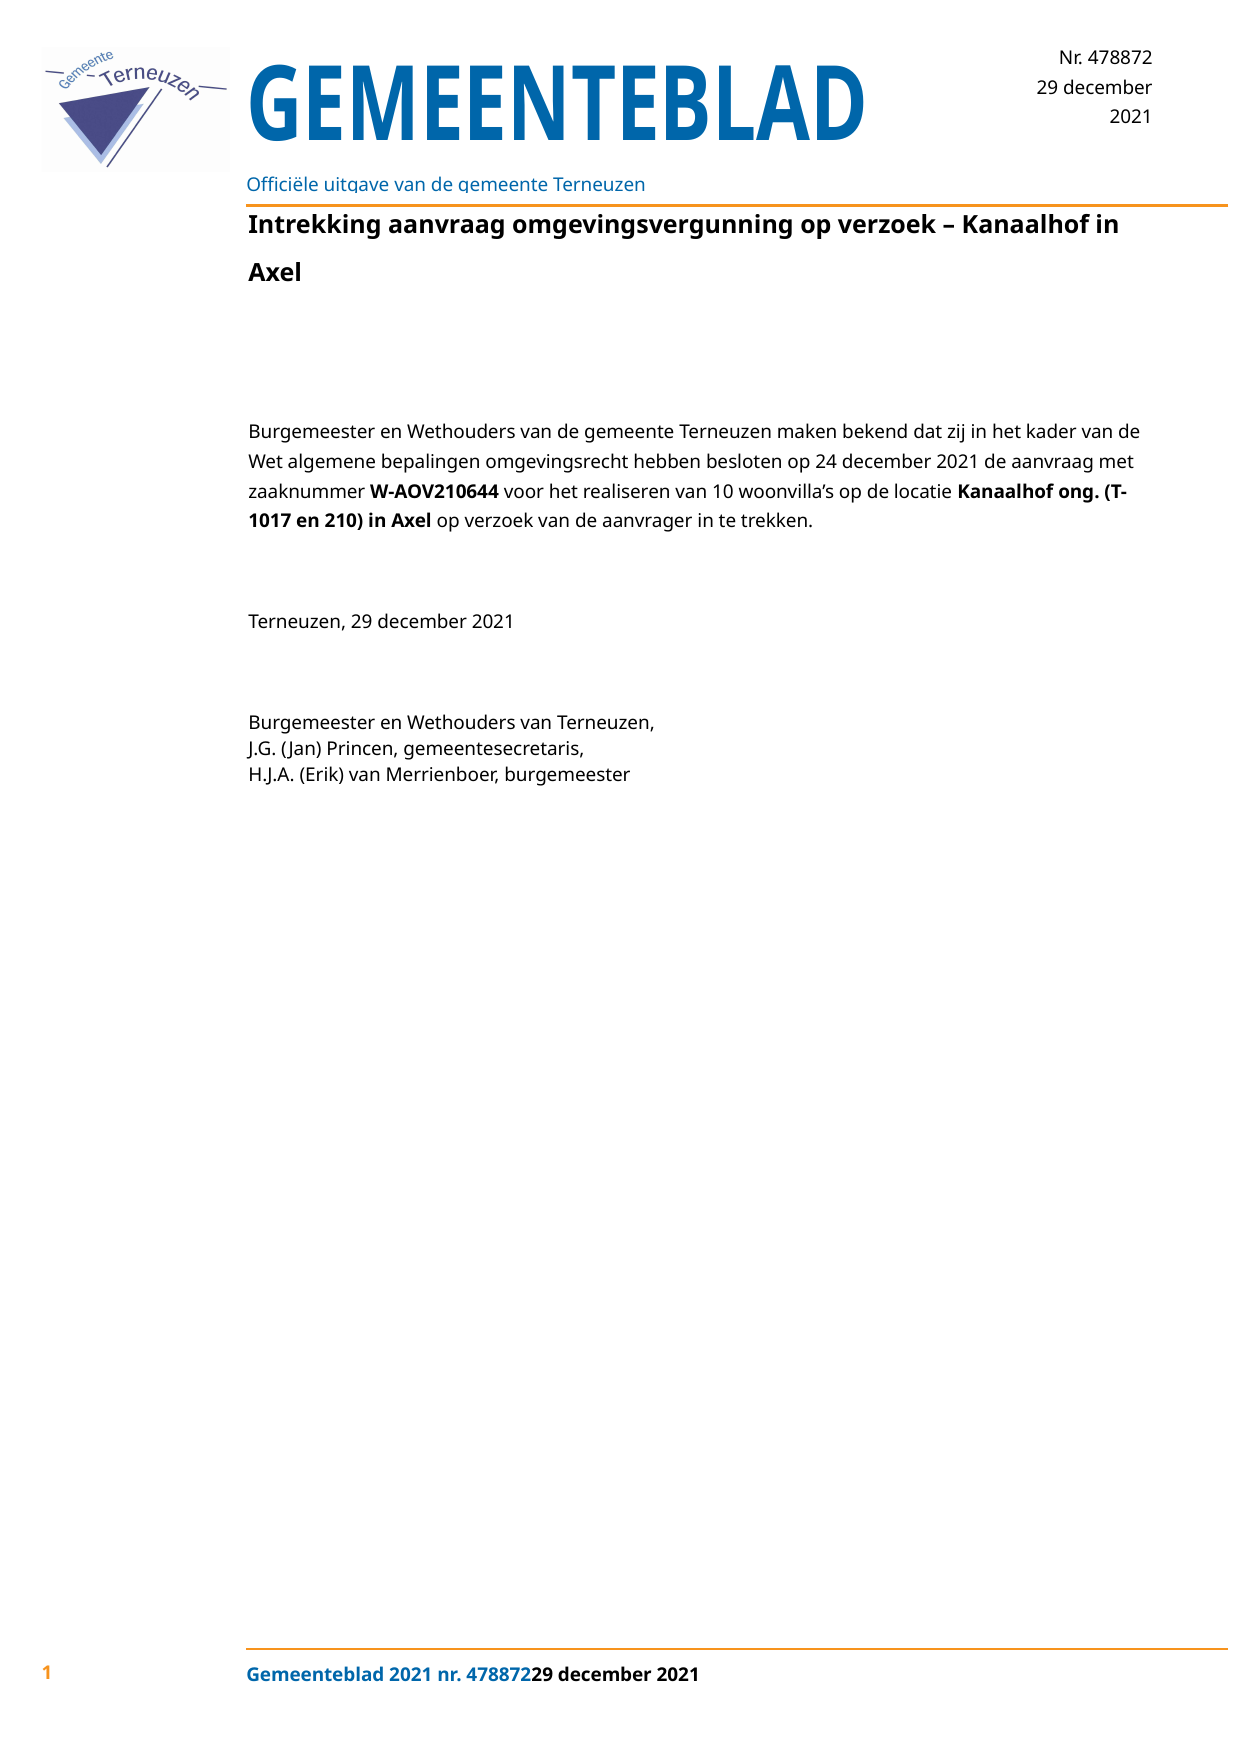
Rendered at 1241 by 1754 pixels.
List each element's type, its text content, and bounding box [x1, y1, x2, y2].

text Intrekking aanvraag omgevingsvergunning op verzoek – Kanaalhof in Axel [248, 207, 1152, 288]
text Burgemeester en Wethouders van de gemeente Terneuzen maken bekend dat zij in het kader van de Wet algemene bepalingen omgevingsrecht hebben besloten op 24 december 2021 de aanvraag met zaaknummer W-AOV210644 voor het realiseren van 10 woonvilla’s op de locatie Kanaalhof ong. (T-1017 en 210) in Axel op verzoek van de aanvrager in te trekken. [248, 419, 1152, 533]
table_cell [248, 786, 700, 812]
text Terneuzen, 29 december 2021 [248, 608, 1152, 634]
table_cell [700, 786, 1152, 812]
picture [41, 47, 231, 172]
table_cell [700, 735, 1152, 761]
table_header Burgemeester en Wethouders van Terneuzen, [248, 709, 1152, 735]
table_cell J.G. (Jan) Princen, gemeentesecretaris, [248, 735, 700, 761]
table_cell H.J.A. (Erik) van Merrienboer, burgemeester [248, 761, 1152, 786]
